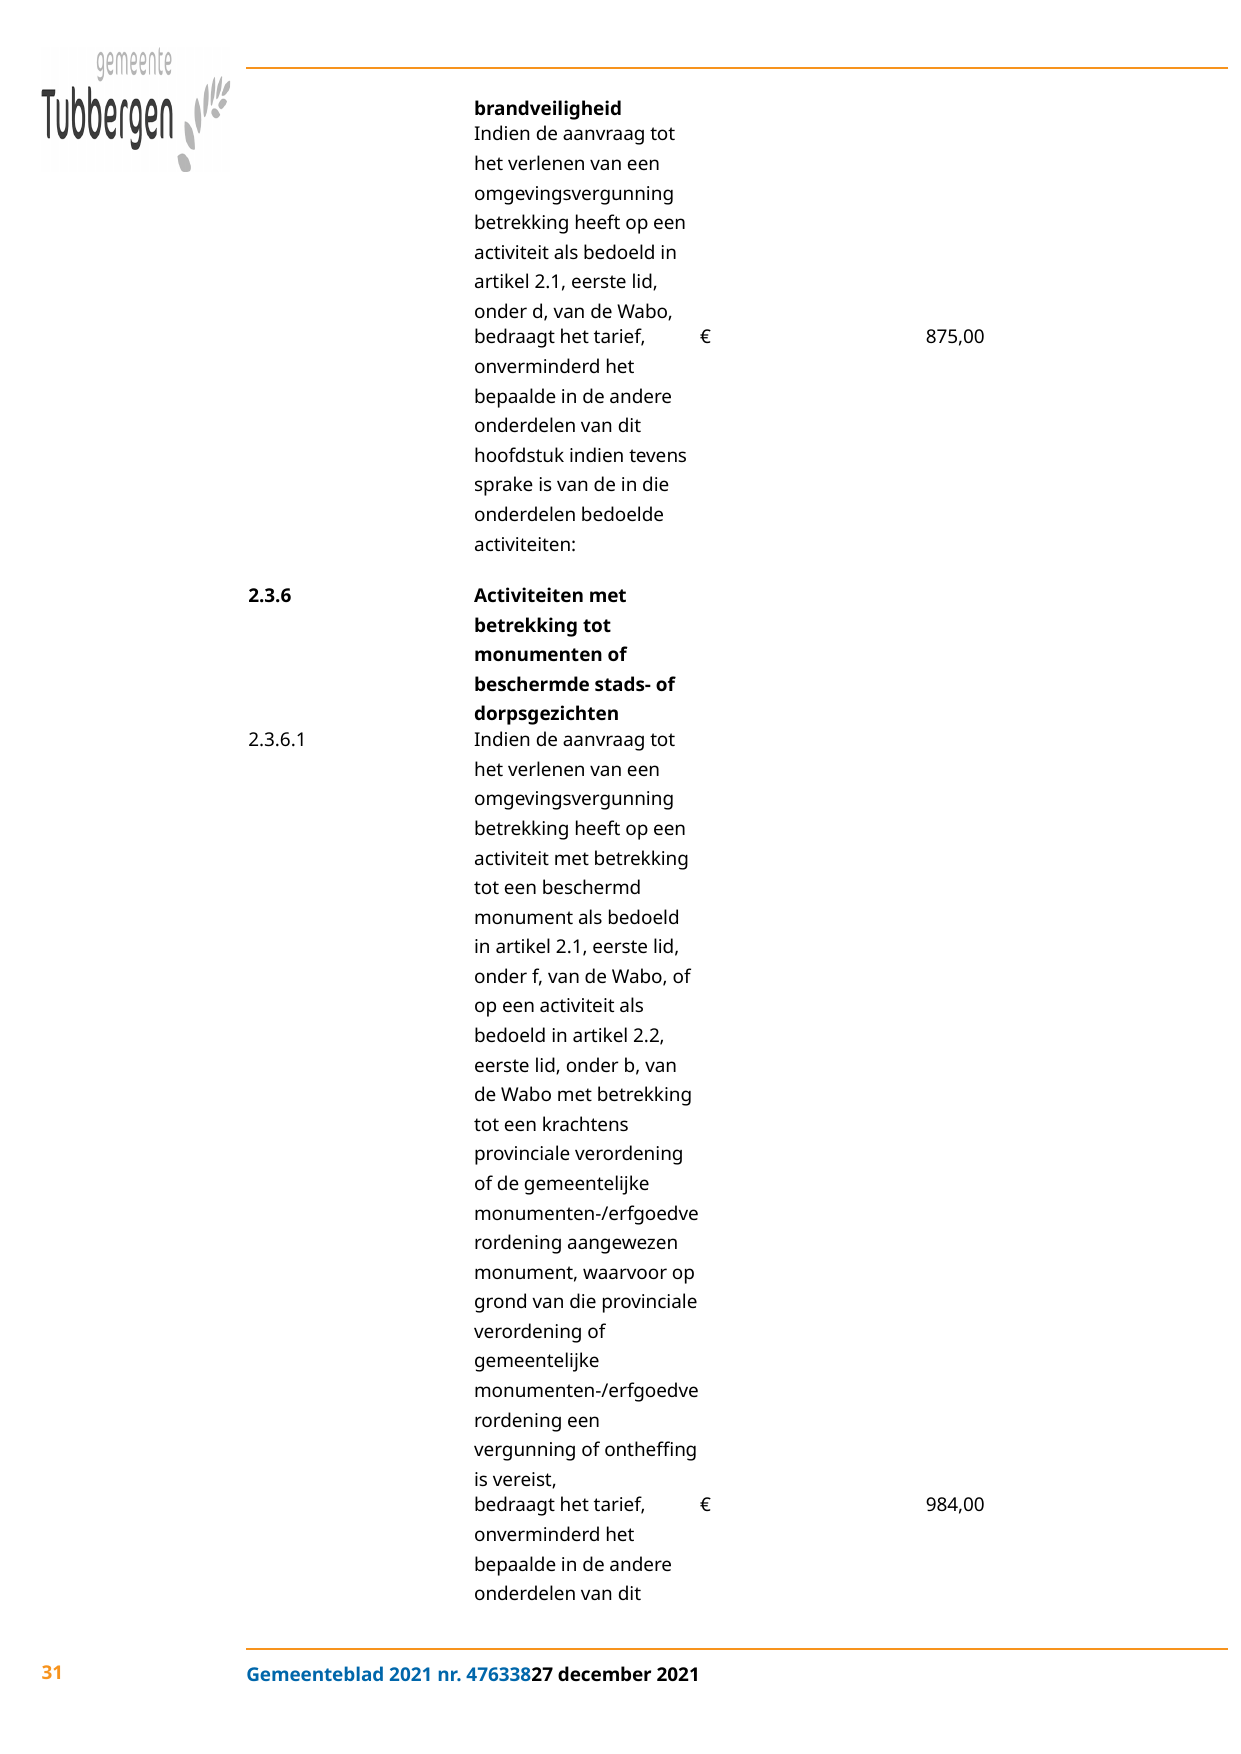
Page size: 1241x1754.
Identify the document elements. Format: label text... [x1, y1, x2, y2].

table_cell Activiteiten met betrekking tot monumenten of beschermde stads- of dorpsgezichten [474, 582, 700, 726]
table_cell [700, 726, 926, 1492]
table_cell [700, 557, 926, 582]
table_cell [926, 557, 1152, 582]
table_cell [248, 1492, 474, 1606]
table_cell 2.3.6.1 [248, 726, 474, 1492]
table_cell bedraagt het tarief, onverminderd het bepaalde in de andere onderdelen van dit hoofdstuk indien tevens sprake is van de in die onderdelen bedoelde activiteiten: [474, 324, 700, 557]
table_cell Indien de aanvraag tot het verlenen van een omgevingsvergunning betrekking heeft op een activiteit als bedoeld in artikel 2.1, eerste lid, onder d, van de Wabo, [474, 121, 700, 324]
table_cell [926, 95, 1152, 121]
table_cell bedraagt het tarief, onverminderd het bepaalde in de andere onderdelen van dit [474, 1492, 700, 1606]
table_cell Indien de aanvraag tot het verlenen van een omgevingsvergunning betrekking heeft op een activiteit met betrekking tot een beschermd monument als bedoeld in artikel 2.1, eerste lid, onder f, van de Wabo, of op een activiteit als bedoeld in artikel 2.2, eerste lid, onder b, van de Wabo met betrekking tot een krachtens provinciale verordening of de gemeentelijke monumenten-/erfgoedverordening aangewezen monument, waarvoor op grond van die provinciale verordening of gemeentelijke monumenten-/erfgoedverordening een vergunning of ontheffing is vereist, [474, 726, 700, 1492]
table_cell [248, 324, 474, 557]
table_cell 2.3.6 [248, 582, 474, 726]
table_cell [926, 726, 1152, 1492]
table_cell [926, 121, 1152, 324]
table_cell [248, 557, 474, 582]
table_cell [700, 582, 926, 726]
table_cell 984,00 [926, 1492, 1152, 1606]
table_cell [248, 95, 474, 121]
picture [41, 47, 231, 172]
table_cell [700, 95, 926, 121]
table_cell 875,00 [926, 324, 1152, 557]
table_cell [926, 582, 1152, 726]
table_cell € [700, 1492, 926, 1606]
table_cell [248, 121, 474, 324]
table_cell [474, 557, 700, 582]
table_cell € [700, 324, 926, 557]
table_cell brandveiligheid [474, 95, 700, 121]
table_cell [700, 121, 926, 324]
